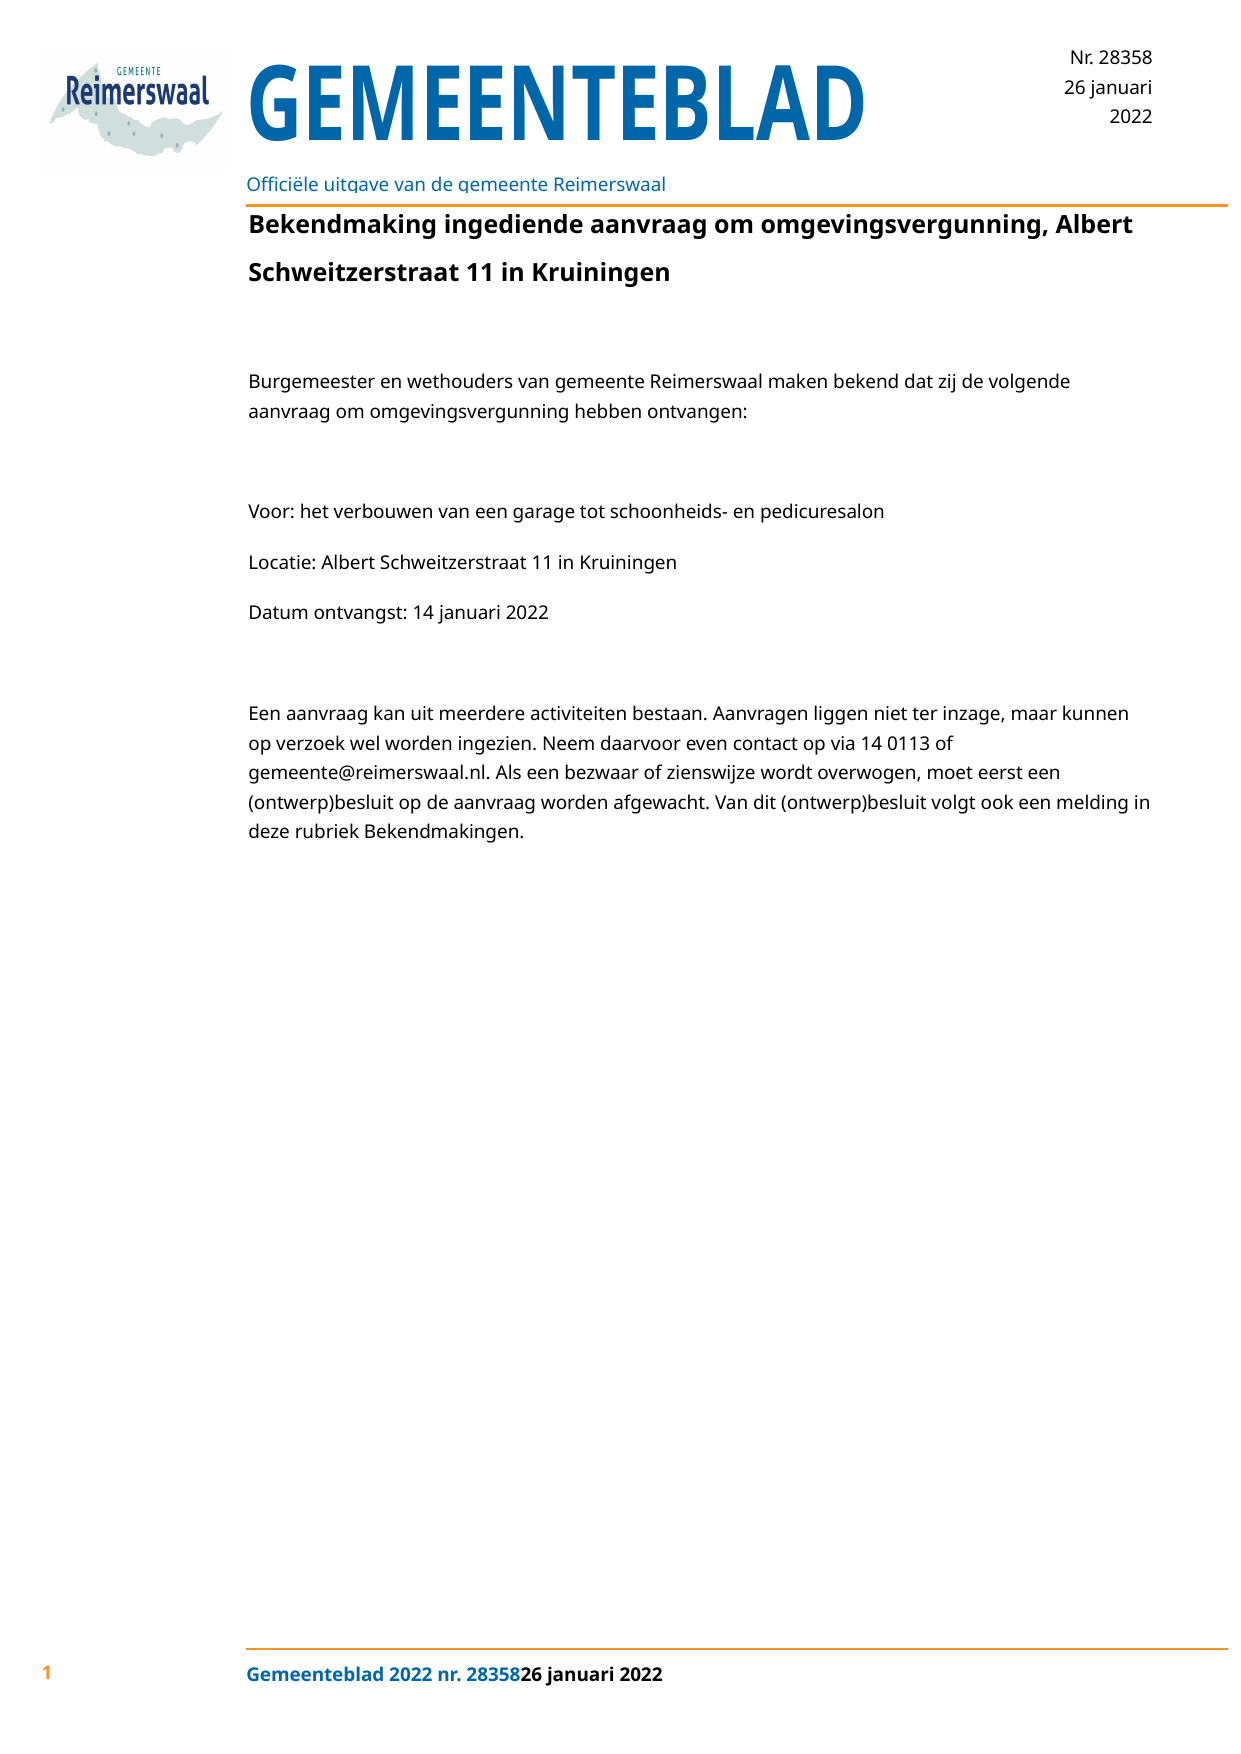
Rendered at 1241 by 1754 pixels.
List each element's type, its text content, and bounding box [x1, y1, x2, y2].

text Burgemeester en wethouders van gemeente Reimerswaal maken bekend dat zij de volgende aanvraag om omgevingsvergunning hebben ontvangen: [248, 368, 1152, 424]
text Datum ontvangst: 14 januari 2022 [248, 599, 1152, 625]
text Locatie: Albert Schweitzerstraat 11 in Kruiningen [248, 549, 1152, 575]
picture [41, 47, 231, 172]
text Voor: het verbouwen van een garage tot schoonheids- en pedicuresalon [248, 499, 1152, 524]
text Bekendmaking ingediende aanvraag om omgevingsvergunning, Albert Schweitzerstraat 11 in Kruiningen [248, 207, 1152, 288]
text Een aanvraag kan uit meerdere activiteiten bestaan. Aanvragen liggen niet ter inzage, maar kunnen op verzoek wel worden ingezien. Neem daarvoor even contact op via 14 0113 of gemeente@reimerswaal.nl. Als een bezwaar of zienswijze wordt overwogen, moet eerst een (ontwerp)besluit op de aanvraag worden afgewacht. Van dit (ontwerp)besluit volgt ook een melding in deze rubriek Bekendmakingen. [248, 700, 1152, 844]
